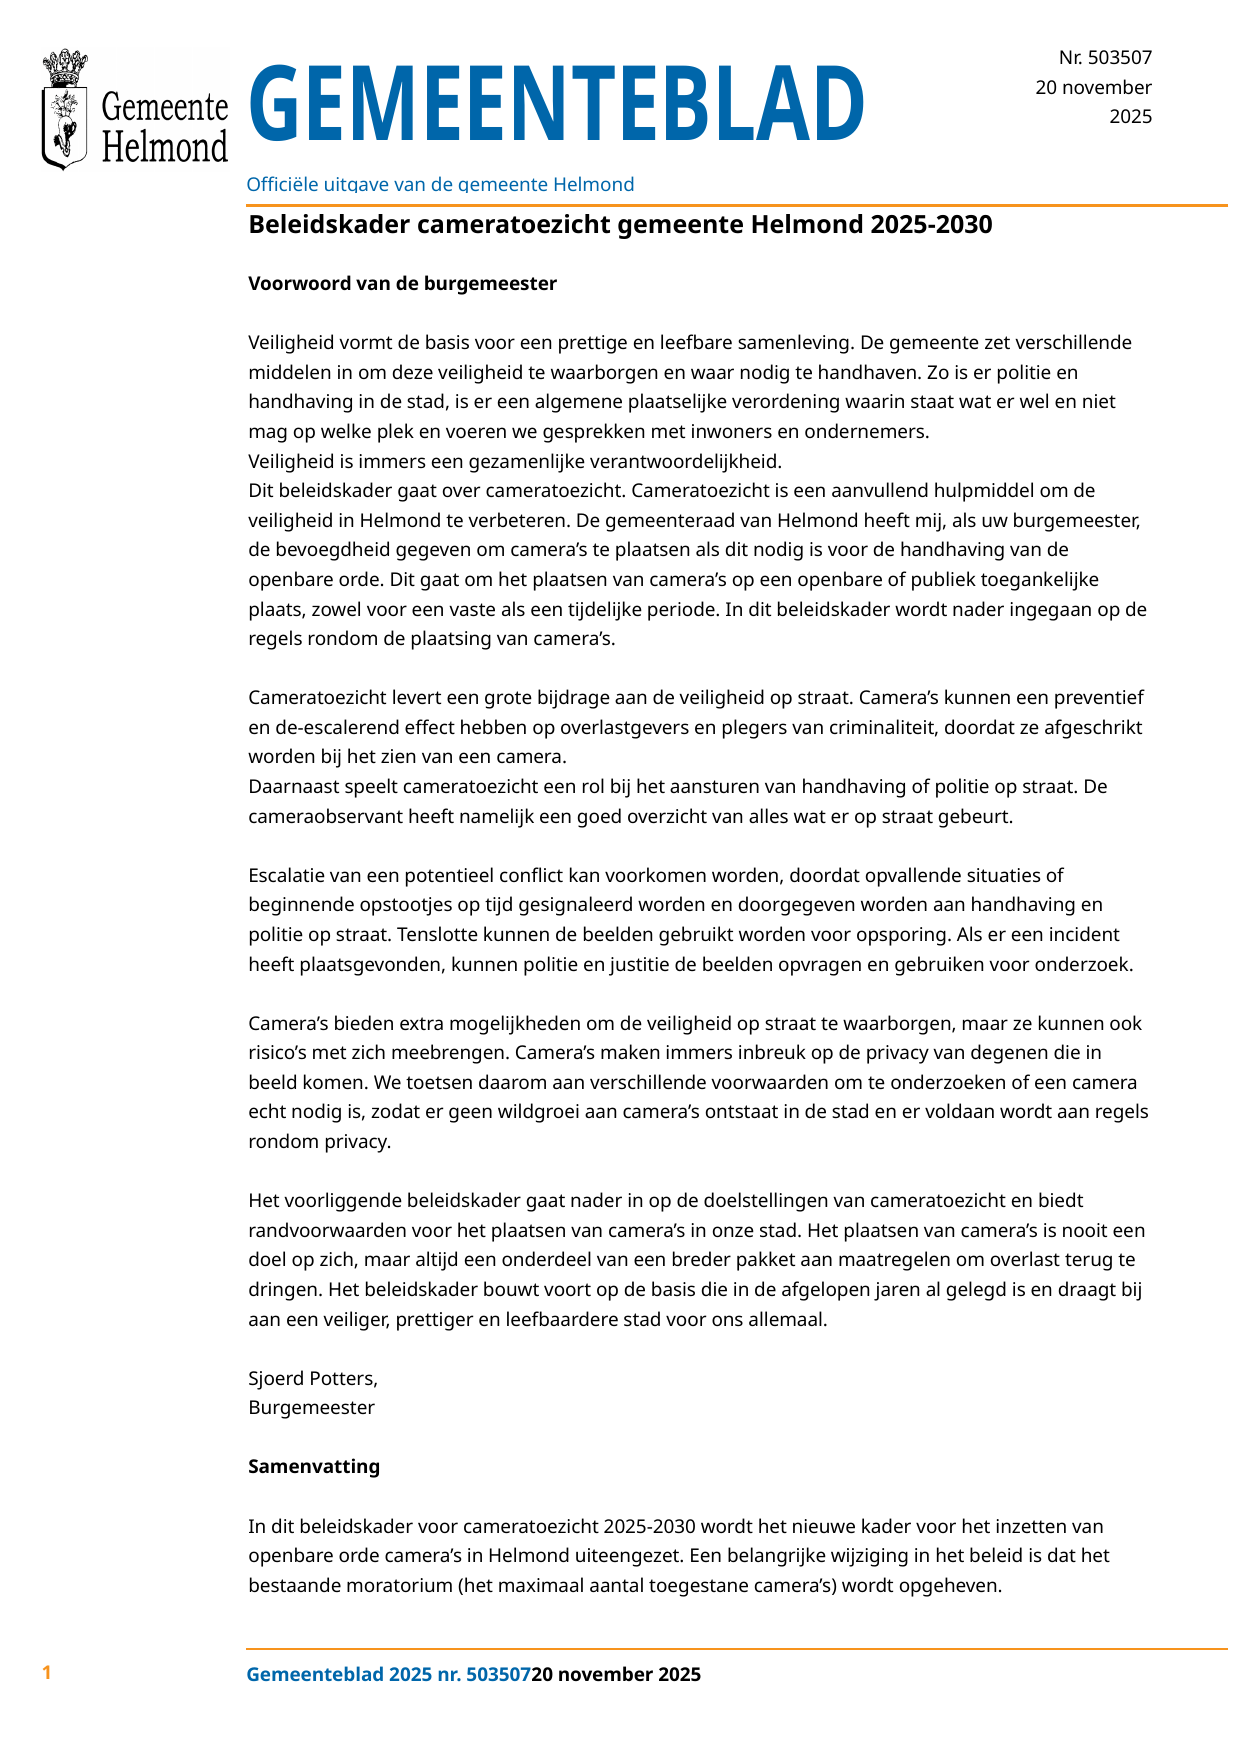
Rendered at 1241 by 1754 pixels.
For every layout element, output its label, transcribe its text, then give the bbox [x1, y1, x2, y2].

text Beleidskader cameratoezicht gemeente Helmond 2025-2030 [248, 207, 1152, 241]
picture [41, 47, 231, 172]
text Veiligheid vormt de basis voor een prettige en leefbare samenleving. De gemeente zet verschillende middelen in om deze veiligheid te waarborgen en waar nodig te handhaven. Zo is er politie en handhaving in de stad, is er een algemene plaatselijke verordening waarin staat wat er wel en niet mag op welke plek en voeren we gesprekken met inwoners en ondernemers. [248, 329, 1152, 444]
text Voorwoord van de burgemeester [248, 270, 1152, 296]
text Cameratoezicht levert een grote bijdrage aan de veiligheid op straat. Camera’s kunnen een preventief en de-escalerend effect hebben op overlastgevers en plegers van criminaliteit, doordat ze afgeschrikt worden bij het zien van een camera. [248, 684, 1152, 769]
text Het voorliggende beleidskader gaat nader in op de doelstellingen van cameratoezicht en biedt randvoorwaarden voor het plaatsen van camera’s in onze stad. Het plaatsen van camera’s is nooit een doel op zich, maar altijd een onderdeel van een breder pakket aan maatregelen om overlast terug te dringen. Het beleidskader bouwt voort op de basis die in de afgelopen jaren al gelegd is en draagt bij aan een veiliger, prettiger en leefbaardere stad voor ons allemaal. [248, 1187, 1152, 1331]
text Burgemeester [248, 1394, 1152, 1420]
text Sjoerd Potters, [248, 1365, 1152, 1391]
text Camera’s bieden extra mogelijkheden om de veiligheid op straat te waarborgen, maar ze kunnen ook risico’s met zich meebrengen. Camera’s maken immers inbreuk op de privacy van degenen die in beeld komen. We toetsen daarom aan verschillende voorwaarden om te onderzoeken of een camera echt nodig is, zodat er geen wildgroei aan camera’s ontstaat in de stad en er voldaan wordt aan regels rondom privacy. [248, 1010, 1152, 1154]
text Samenvatting [248, 1454, 1152, 1479]
text In dit beleidskader voor cameratoezicht 2025-2030 wordt het nieuwe kader voor het inzetten van openbare orde camera’s in Helmond uiteengezet. Een belangrijke wijziging in het beleid is dat het bestaande moratorium (het maximaal aantal toegestane camera’s) wordt opgeheven. [248, 1513, 1152, 1598]
text Veiligheid is immers een gezamenlijke verantwoordelijkheid. [248, 448, 1152, 473]
text Dit beleidskader gaat over cameratoezicht. Cameratoezicht is een aanvullend hulpmiddel om de veiligheid in Helmond te verbeteren. De gemeenteraad van Helmond heeft mij, als uw burgemeester, de bevoegdheid gegeven om camera’s te plaatsen als dit nodig is voor de handhaving van de openbare orde. Dit gaat om het plaatsen van camera’s op een openbare of publiek toegankelijke plaats, zowel voor een vaste als een tijdelijke periode. In dit beleidskader wordt nader ingegaan op de regels rondom de plaatsing van camera’s. [248, 477, 1152, 651]
text Daarnaast speelt cameratoezicht een rol bij het aansturen van handhaving of politie op straat. De cameraobservant heeft namelijk een goed overzicht van alles wat er op straat gebeurt. [248, 773, 1152, 828]
text Escalatie van een potentieel conflict kan voorkomen worden, doordat opvallende situaties of beginnende opstootjes op tijd gesignaleerd worden en doorgegeven worden aan handhaving en politie op straat. Tenslotte kunnen de beelden gebruikt worden voor opsporing. Als er een incident heeft plaatsgevonden, kunnen politie en justitie de beelden opvragen en gebruiken voor onderzoek. [248, 862, 1152, 976]
